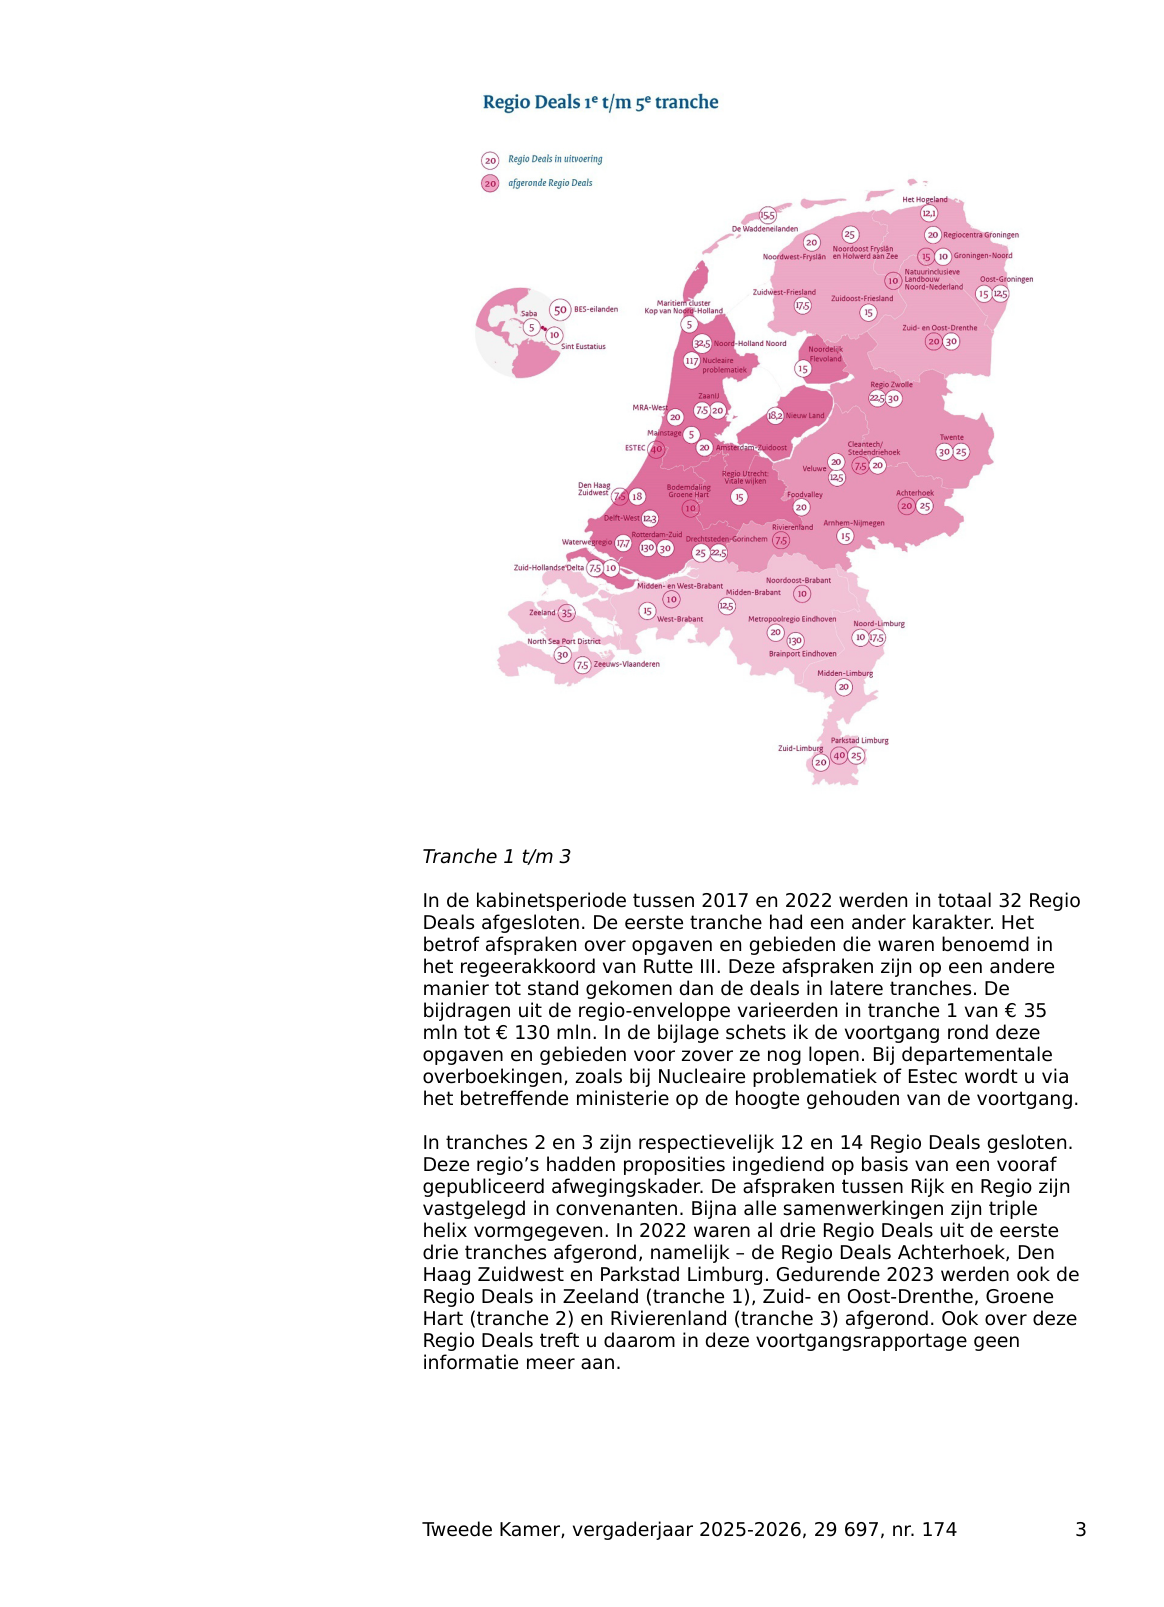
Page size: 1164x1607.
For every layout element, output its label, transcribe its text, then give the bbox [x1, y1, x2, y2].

subtitle Tranche 1 t/m 3 [422, 846, 1087, 868]
text In tranches 2 en 3 zijn respectievelijk 12 en 14 Regio Deals gesloten. Deze regio’s hadden proposities ingediend op basis van een vooraf gepubliceerd afwegingskader. De afspraken tussen Rijk en Regio zijn vastgelegd in convenanten. Bijna alle samenwerkingen zijn triple helix vormgegeven. In 2022 waren al drie Regio Deals uit de eerste drie tranches afgerond, namelijk – de Regio Deals Achterhoek, Den Haag Zuidwest en Parkstad Limburg. Gedurende 2023 werden ook de Regio Deals in Zeeland (tranche 1), Zuid- en Oost-Drenthe, Groene Hart (tranche 2) en Rivierenland (tranche 3) afgerond. Ook over deze Regio Deals treft u daarom in deze voortgangsrapportage geen informatie meer aan. [422, 1132, 1087, 1374]
text In de kabinetsperiode tussen 2017 en 2022 werden in totaal 32 Regio Deals afgesloten. De eerste tranche had een ander karakter. Het betrof afspraken over opgaven en gebieden die waren benoemd in het regeerakkoord van Rutte III. Deze afspraken zijn op een andere manier tot stand gekomen dan de deals in latere tranches. De bijdragen uit de regio-enveloppe varieerden in tranche 1 van € 35 mln tot € 130 mln. In de bijlage schets ik de voortgang rond deze opgaven en gebieden voor zover ze nog lopen. Bij departementale overboekingen, zoals bij Nucleaire problematiek of Estec wordt u via het betreffende ministerie op de hoogte gehouden van de voortgang. [422, 890, 1087, 1110]
picture [422, 81, 1072, 802]
